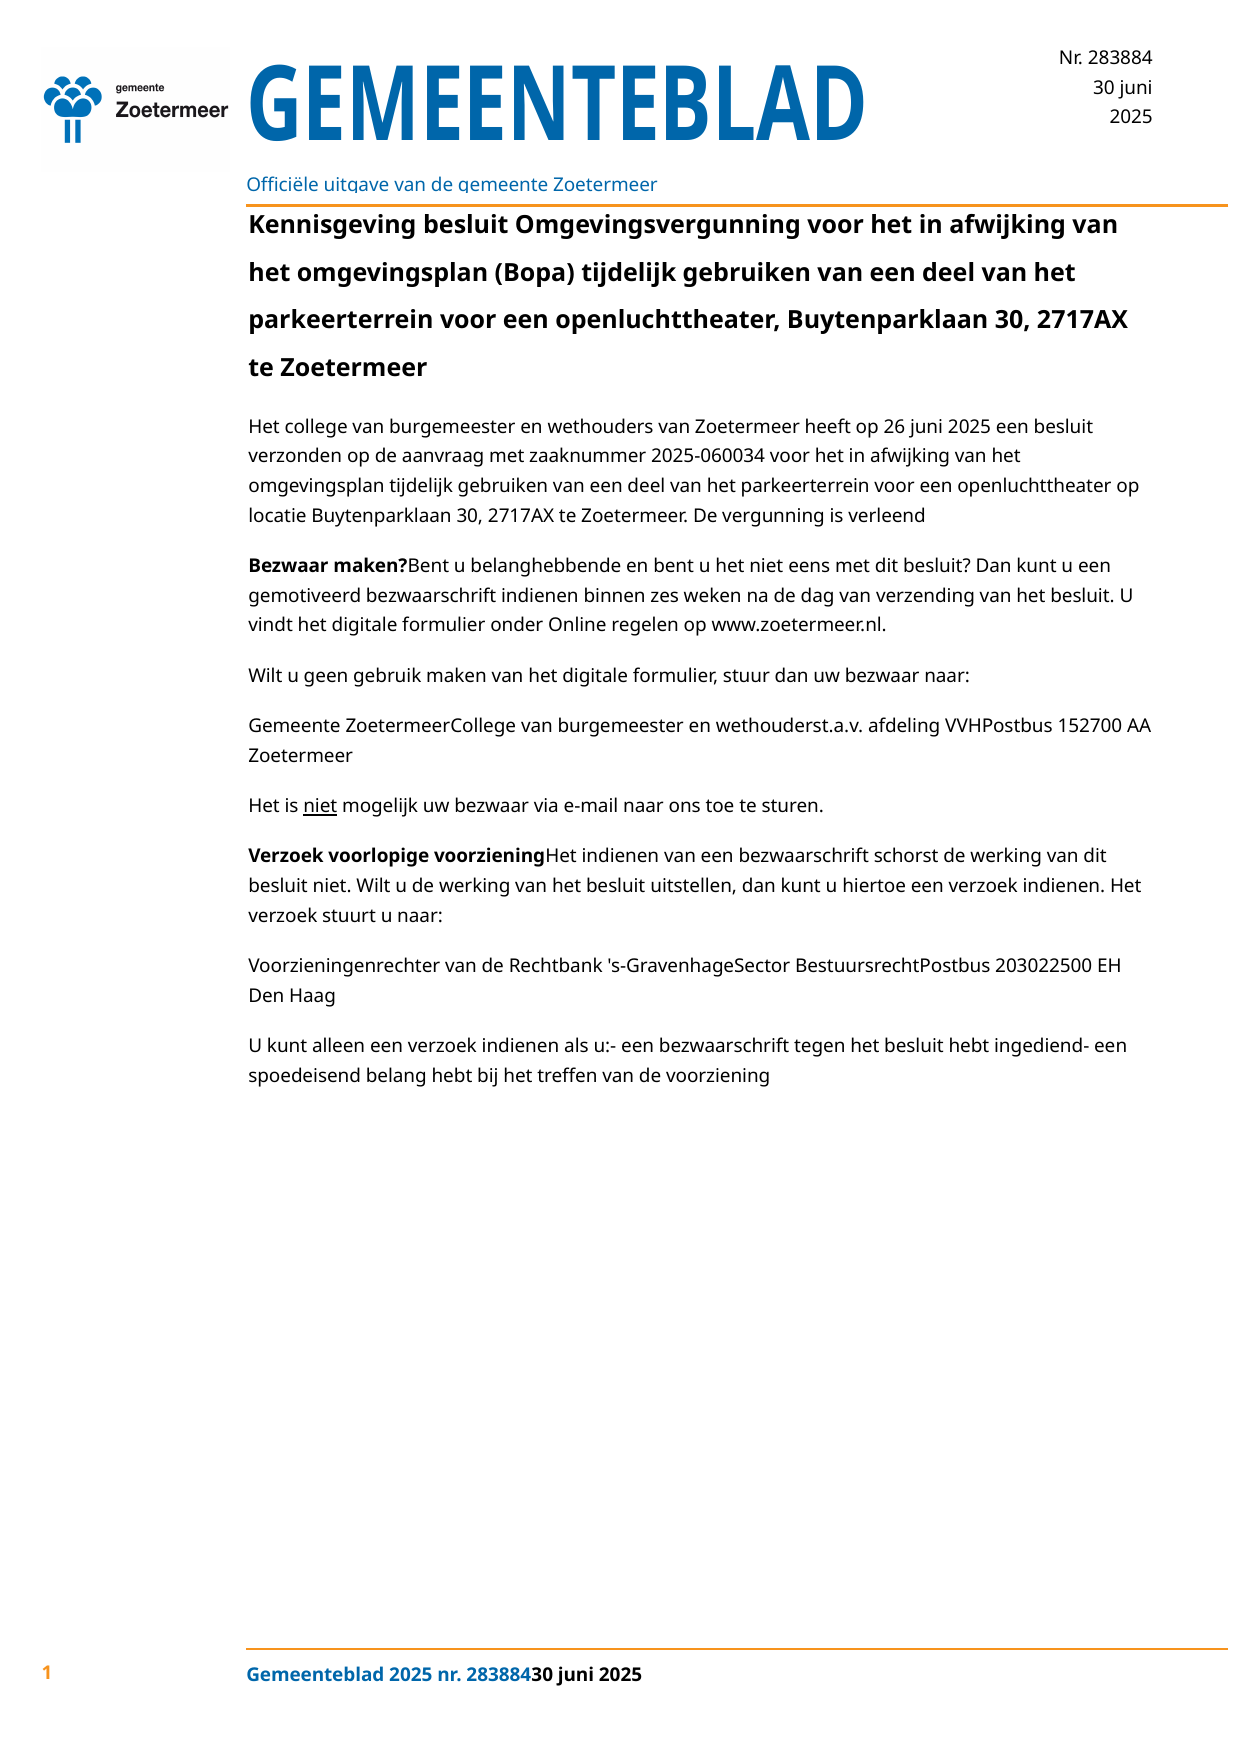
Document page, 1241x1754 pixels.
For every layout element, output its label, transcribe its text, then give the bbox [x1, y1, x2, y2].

text U kunt alleen een verzoek indienen als u:- een bezwaarschrift tegen het besluit hebt ingediend- een spoedeisend belang hebt bij het treffen van de voorziening [248, 1032, 1152, 1088]
text Het is niet mogelijk uw bezwaar via e-mail naar ons toe te sturen. [248, 792, 1152, 818]
text Verzoek voorlopige voorzieningHet indienen van een bezwaarschrift schorst de werking van dit besluit niet. Wilt u de werking van het besluit uitstellen, dan kunt u hiertoe een verzoek indienen. Het verzoek stuurt u naar: [248, 843, 1152, 928]
text Voorzieningenrechter van de Rechtbank 's-GravenhageSector BestuursrechtPostbus 203022500 EH Den Haag [248, 952, 1152, 1008]
text Kennisgeving besluit Omgevingsvergunning voor het in afwijking van het omgevingsplan (Bopa) tijdelijk gebruiken van een deel van het parkeerterrein voor een openluchttheater, Buytenparklaan 30, 2717AX te Zoetermeer [248, 207, 1152, 384]
text Gemeente ZoetermeerCollege van burgemeester en wethouderst.a.v. afdeling VVHPostbus 152700 AA Zoetermeer [248, 712, 1152, 768]
text Wilt u geen gebruik maken van het digitale formulier, stuur dan uw bezwaar naar: [248, 662, 1152, 688]
text Het college van burgemeester en wethouders van Zoetermeer heeft op 26 juni 2025 een besluit verzonden op de aanvraag met zaaknummer 2025-060034 voor het in afwijking van het omgevingsplan tijdelijk gebruiken van een deel van het parkeerterrein voor een openluchttheater op locatie Buytenparklaan 30, 2717AX te Zoetermeer. De vergunning is verleend [248, 413, 1152, 528]
picture [41, 47, 231, 172]
text Bezwaar maken?Bent u belanghebbende en bent u het niet eens met dit besluit? Dan kunt u een gemotiveerd bezwaarschrift indienen binnen zes weken na de dag van verzending van het besluit. U vindt het digitale formulier onder Online regelen op www.zoetermeer.nl. [248, 552, 1152, 637]
